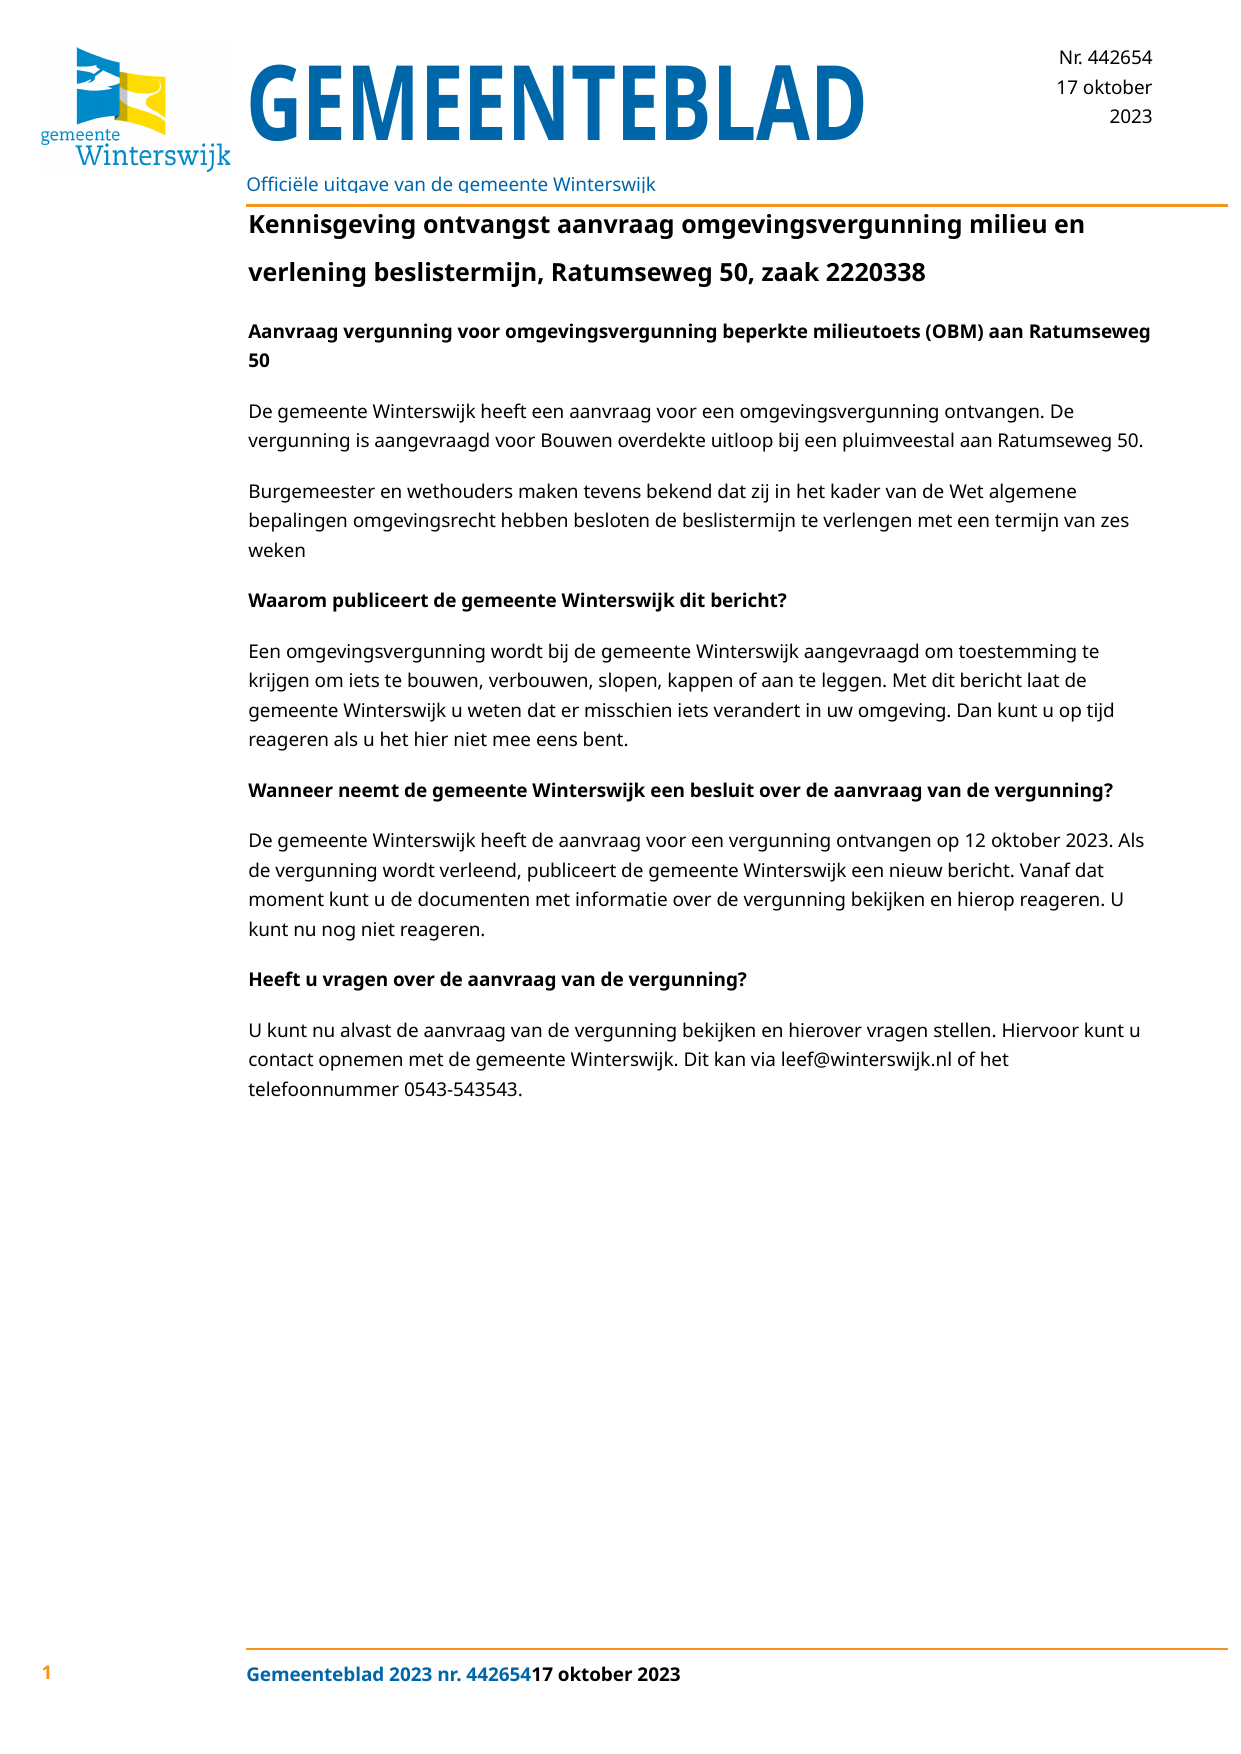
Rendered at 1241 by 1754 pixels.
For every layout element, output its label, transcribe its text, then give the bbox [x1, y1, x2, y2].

text Een omgevingsvergunning wordt bij de gemeente Winterswijk aangevraagd om toestemming te krijgen om iets te bouwen, verbouwen, slopen, kappen of aan te leggen. Met dit bericht laat de gemeente Winterswijk u weten dat er misschien iets verandert in uw omgeving. Dan kunt u op tijd reageren als u het hier niet mee eens bent. [248, 638, 1152, 752]
text Heeft u vragen over de aanvraag van de vergunning? [248, 967, 1152, 992]
picture [41, 47, 231, 172]
text U kunt nu alvast de aanvraag van de vergunning bekijken en hierover vragen stellen. Hiervoor kunt u contact opnemen met de gemeente Winterswijk. Dit kan via leef@winterswijk.nl of het telefoonnummer 0543-543543. [248, 1017, 1152, 1102]
text De gemeente Winterswijk heeft de aanvraag voor een vergunning ontvangen op 12 oktober 2023. Als de vergunning wordt verleend, publiceert de gemeente Winterswijk een nieuw bericht. Vanaf dat moment kunt u de documenten met informatie over de vergunning bekijken en hierop reageren. U kunt nu nog niet reageren. [248, 827, 1152, 942]
picture [225, 153, 231, 162]
text Aanvraag vergunning voor omgevingsvergunning beperkte milieutoets (OBM) aan Ratumseweg 50 [248, 318, 1152, 373]
text De gemeente Winterswijk heeft een aanvraag voor een omgevingsvergunning ontvangen. De vergunning is aangevraagd voor Bouwen overdekte uitloop bij een pluimveestal aan Ratumseweg 50. [248, 398, 1152, 453]
text Burgemeester en wethouders maken tevens bekend dat zij in het kader van de Wet algemene bepalingen omgevingsrecht hebben besloten de beslistermijn te verlengen met een termijn van zes weken [248, 478, 1152, 563]
text Waarom publiceert de gemeente Winterswijk dit bericht? [248, 587, 1152, 613]
text Wanneer neemt de gemeente Winterswijk een besluit over de aanvraag van de vergunning? [248, 777, 1152, 803]
text Kennisgeving ontvangst aanvraag omgevingsvergunning milieu en verlening beslistermijn, Ratumseweg 50, zaak 2220338 [248, 207, 1152, 288]
